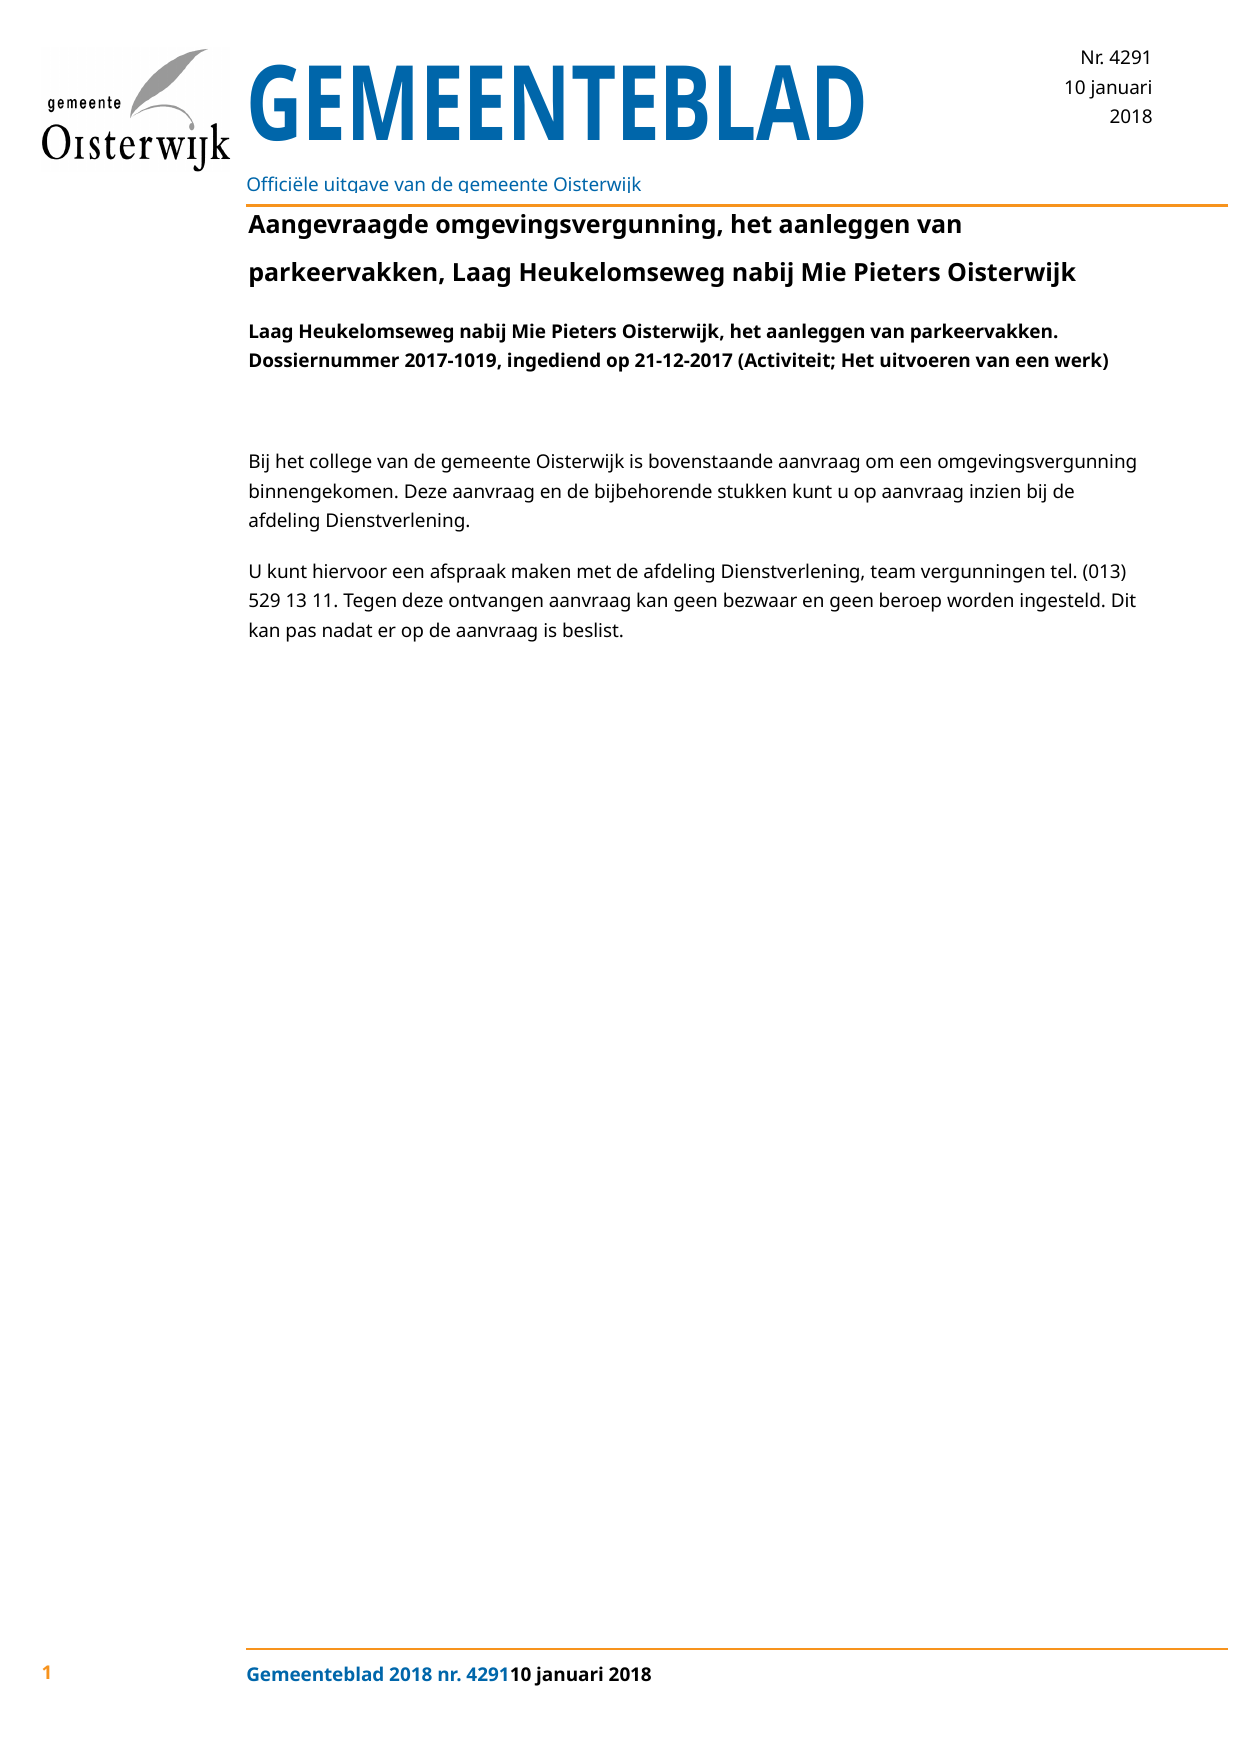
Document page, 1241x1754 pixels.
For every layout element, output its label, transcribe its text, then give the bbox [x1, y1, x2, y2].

text Laag Heukelomseweg nabij Mie Pieters Oisterwijk, het aanleggen van parkeervakken. Dossiernummer 2017-1019, ingediend op 21-12-2017 (Activiteit; Het uitvoeren van een werk) [248, 318, 1152, 373]
text Aangevraagde omgevingsvergunning, het aanleggen van parkeervakken, Laag Heukelomseweg nabij Mie Pieters Oisterwijk [248, 207, 1152, 288]
text U kunt hiervoor een afspraak maken met de afdeling Dienstverlening, team vergunningen tel. (013) 529 13 11. Tegen deze ontvangen aanvraag kan geen bezwaar en geen beroep worden ingesteld. Dit kan pas nadat er op de aanvraag is beslist. [248, 558, 1152, 643]
text Bij het college van de gemeente Oisterwijk is bovenstaande aanvraag om een omgevingsvergunning binnengekomen. Deze aanvraag en de bijbehorende stukken kunt u op aanvraag inzien bij de afdeling Dienstverlening. [248, 448, 1152, 533]
picture [41, 47, 231, 172]
